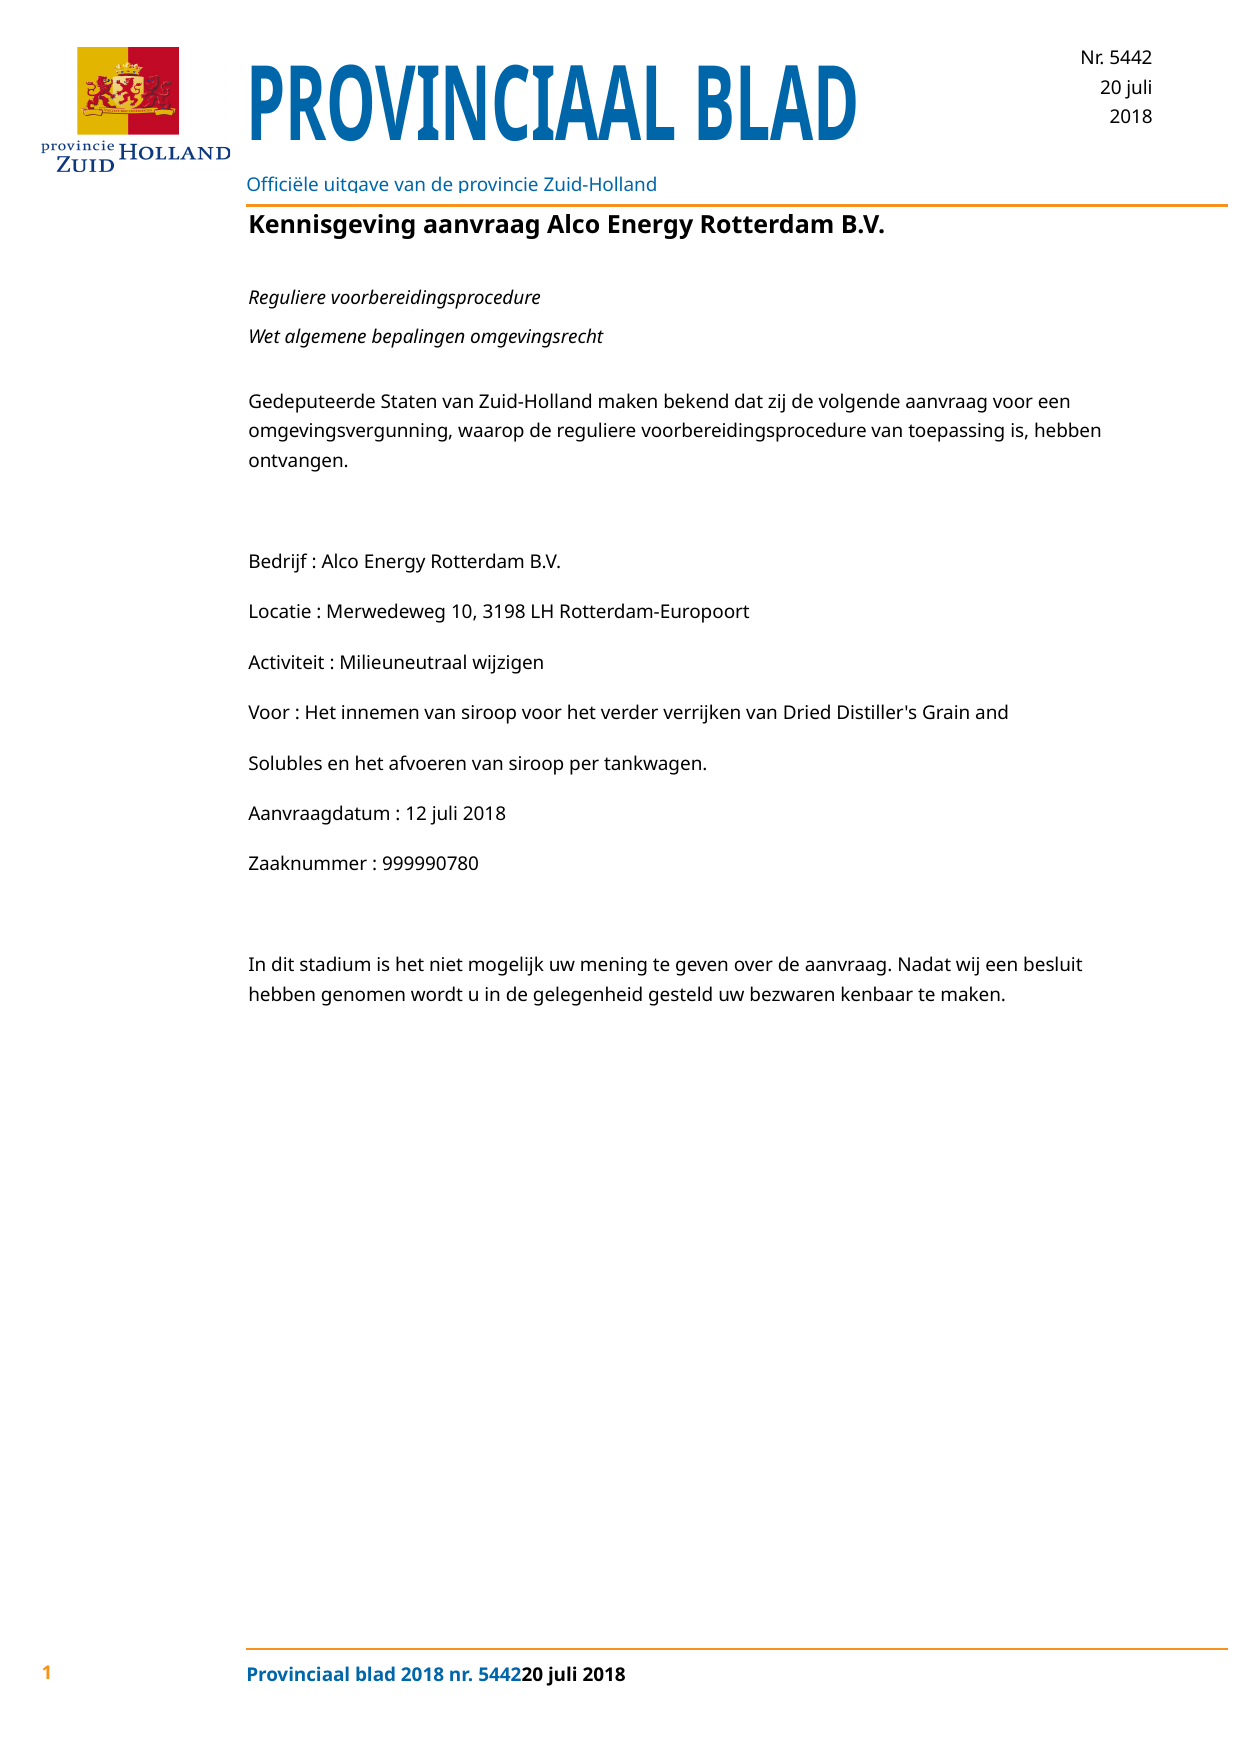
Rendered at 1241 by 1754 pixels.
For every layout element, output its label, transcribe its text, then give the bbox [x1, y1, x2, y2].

text Activiteit : Milieuneutraal wijzigen [248, 649, 1152, 675]
text Zaaknummer : 999990780 [248, 851, 1152, 876]
text Gedeputeerde Staten van Zuid-Holland maken bekend dat zij de volgende aanvraag voor een omgevingsvergunning, waarop de reguliere voorbereidingsprocedure van toepassing is, hebben ontvangen. [248, 388, 1152, 473]
text Solubles en het afvoeren van siroop per tankwagen. [248, 750, 1152, 776]
text Kennisgeving aanvraag Alco Energy Rotterdam B.V. [248, 207, 1152, 241]
text Reguliere voorbereidingsprocedure [248, 284, 1152, 309]
picture [41, 47, 231, 172]
text In dit stadium is het niet mogelijk uw mening te geven over de aanvraag. Nadat wij een besluit hebben genomen wordt u in de gelegenheid gesteld uw bezwaren kenbaar te maken. [248, 951, 1152, 1007]
text Voor : Het innemen van siroop voor het verder verrijken van Dried Distiller's Grain and [248, 699, 1152, 725]
text Locatie : Merwedeweg 10, 3198 LH Rotterdam-Europoort [248, 598, 1152, 624]
text Wet algemene bepalingen omgevingsrecht [248, 323, 1152, 349]
text Aanvraagdatum : 12 juli 2018 [248, 800, 1152, 826]
text Bedrijf : Alco Energy Rotterdam B.V. [248, 548, 1152, 574]
